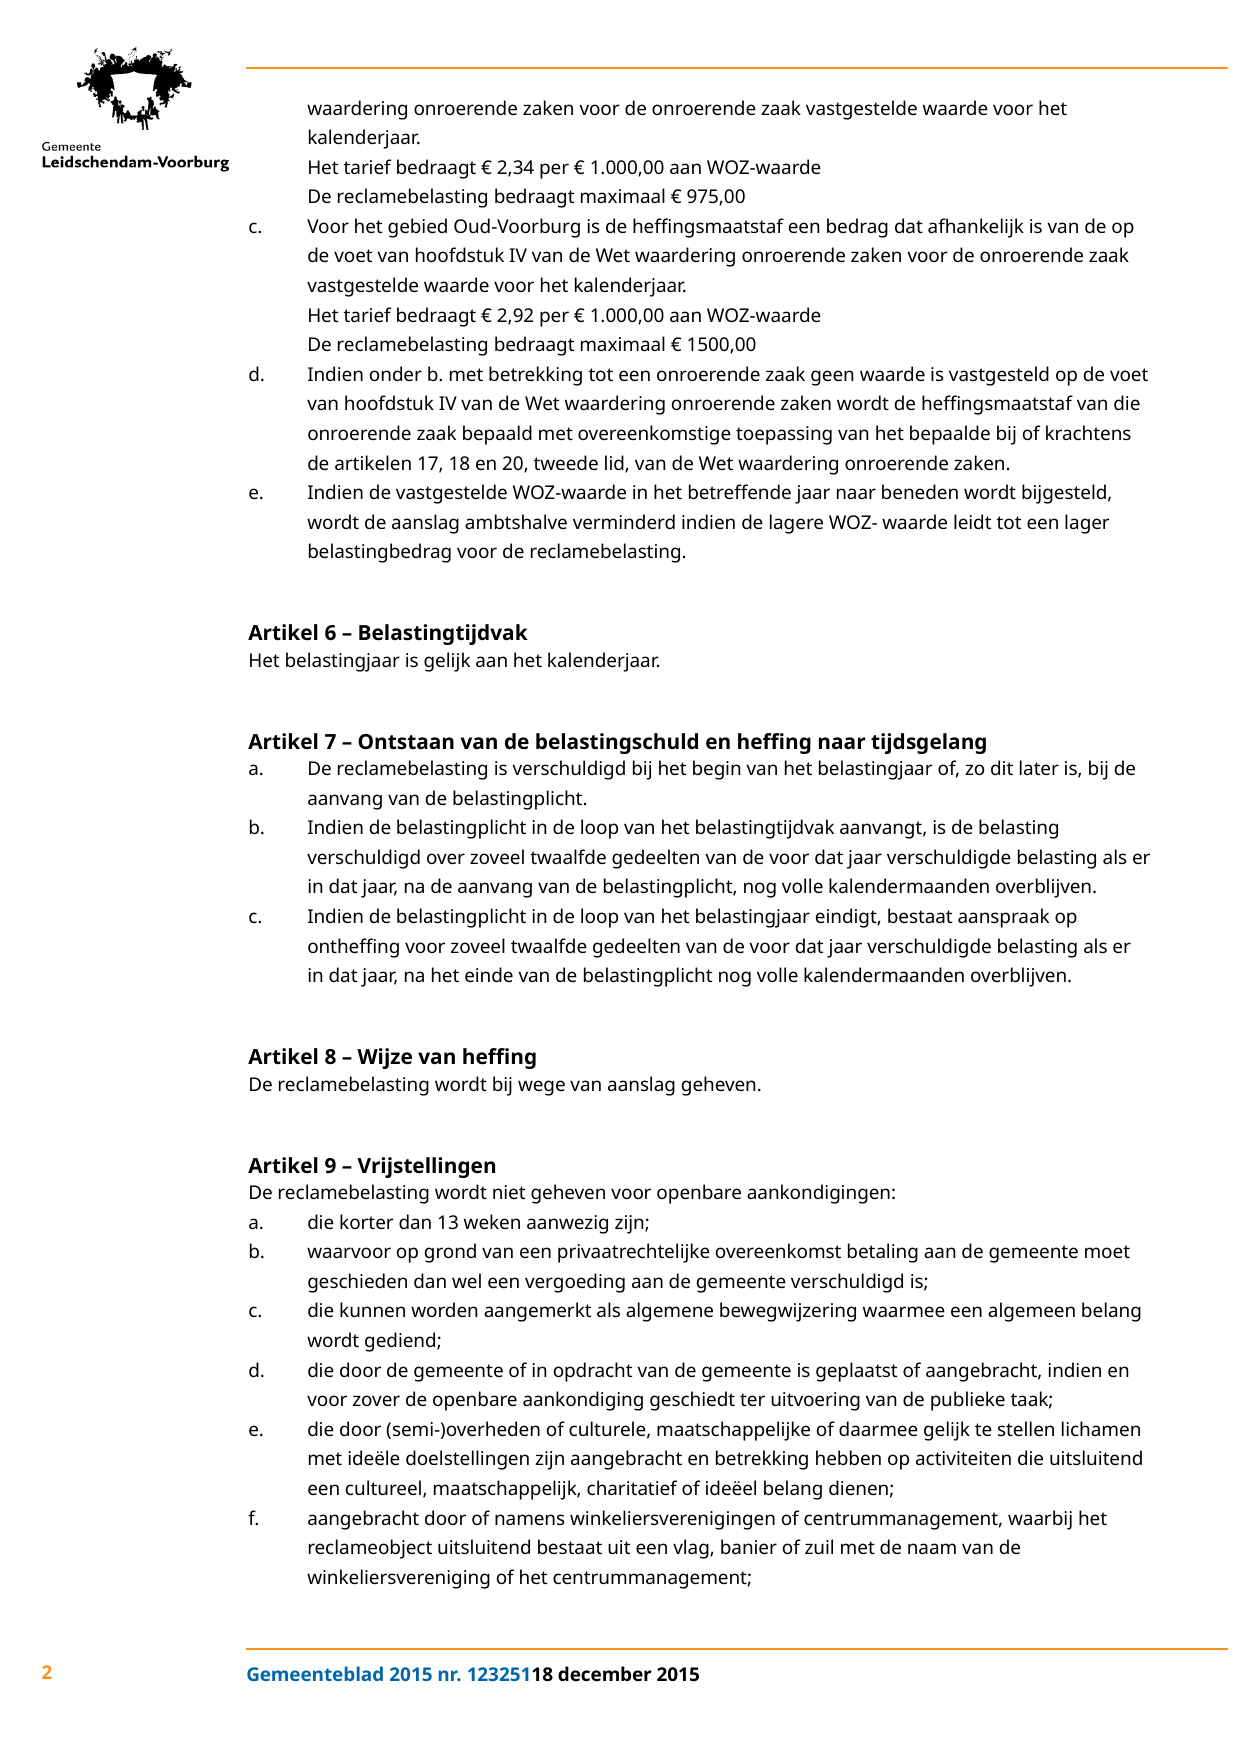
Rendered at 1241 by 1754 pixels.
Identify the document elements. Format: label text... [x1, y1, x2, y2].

text De reclamebelasting wordt bij wege van aanslag geheven. [248, 1071, 1152, 1097]
list die kunnen worden aangemerkt als algemene bewegwijzering waarmee een algemeen belang wordt gediend; [248, 1298, 1152, 1353]
text De reclamebelasting wordt niet geheven voor openbare aankondigingen: [248, 1179, 1152, 1205]
text Artikel 7 – Ontstaan van de belastingschuld en heffing naar tijdsgelang [248, 727, 1152, 755]
list De reclamebelasting bedraagt maximaal € 1500,00 [248, 331, 1152, 357]
list Het tarief bedraagt € 2,34 per € 1.000,00 aan WOZ-waarde [248, 154, 1152, 180]
text Artikel 6 – Belastingtijdvak [248, 618, 1152, 647]
list De reclamebelasting bedraagt maximaal € 975,00 [248, 183, 1152, 209]
picture [41, 47, 231, 172]
text Het belastingjaar is gelijk aan het kalenderjaar. [248, 647, 1152, 673]
text Artikel 9 – Vrijstellingen [248, 1151, 1152, 1179]
list die door de gemeente of in opdracht van de gemeente is geplaatst of aangebracht, indien en voor zover de openbare aankondiging geschiedt ter uitvoering van de publieke taak; [248, 1357, 1152, 1412]
list Indien onder b. met betrekking tot een onroerende zaak geen waarde is vastgesteld op de voet van hoofdstuk IV van de Wet waardering onroerende zaken wordt de heffingsmaatstaf van die onroerende zaak bepaald met overeenkomstige toepassing van het bepaalde bij of krachtens de artikelen 17, 18 en 20, tweede lid, van de Wet waardering onroerende zaken. [248, 361, 1152, 476]
list Indien de belastingplicht in de loop van het belastingjaar eindigt, bestaat aanspraak op ontheffing voor zoveel twaalfde gedeelten van de voor dat jaar verschuldigde belasting als er in dat jaar, na het einde van de belastingplicht nog volle kalendermaanden overblijven. [248, 903, 1152, 988]
list Voor het gebied Oud-Voorburg is de heffingsmaatstaf een bedrag dat afhankelijk is van de op de voet van hoofdstuk IV van de Wet waardering onroerende zaken voor de onroerende zaak vastgestelde waarde voor het kalenderjaar. [248, 213, 1152, 298]
list Indien de vastgestelde WOZ-waarde in het betreffende jaar naar beneden wordt bijgesteld, wordt de aanslag ambtshalve verminderd indien de lagere WOZ- waarde leidt tot een lager belastingbedrag voor de reclamebelasting. [248, 479, 1152, 564]
list De reclamebelasting is verschuldigd bij het begin van het belastingjaar of, zo dit later is, bij de aanvang van de belastingplicht. [248, 755, 1152, 811]
list waarvoor op grond van een privaatrechtelijke overeenkomst betaling aan de gemeente moet geschieden dan wel een vergoeding aan de gemeente verschuldigd is; [248, 1238, 1152, 1294]
list die door (semi-)overheden of culturele, maatschappelijke of daarmee gelijk te stellen lichamen met ideële doelstellingen zijn aangebracht en betrekking hebben op activiteiten die uitsluitend een cultureel, maatschappelijk, charitatief of ideëel belang dienen; [248, 1416, 1152, 1501]
list waardering onroerende zaken voor de onroerende zaak vastgestelde waarde voor het kalenderjaar. [248, 95, 1152, 150]
list Indien de belastingplicht in de loop van het belastingtijdvak aanvangt, is de belasting verschuldigd over zoveel twaalfde gedeelten van de voor dat jaar verschuldigde belasting als er in dat jaar, na de aanvang van de belastingplicht, nog volle kalendermaanden overblijven. [248, 814, 1152, 899]
list aangebracht door of namens winkeliersverenigingen of centrummanagement, waarbij het reclameobject uitsluitend bestaat uit een vlag, banier of zuil met de naam van de winkeliersvereniging of het centrummanagement; [248, 1505, 1152, 1590]
list Het tarief bedraagt € 2,92 per € 1.000,00 aan WOZ-waarde [248, 302, 1152, 328]
list die korter dan 13 weken aanwezig zijn; [248, 1209, 1152, 1235]
text Artikel 8 – Wijze van heffing [248, 1042, 1152, 1071]
